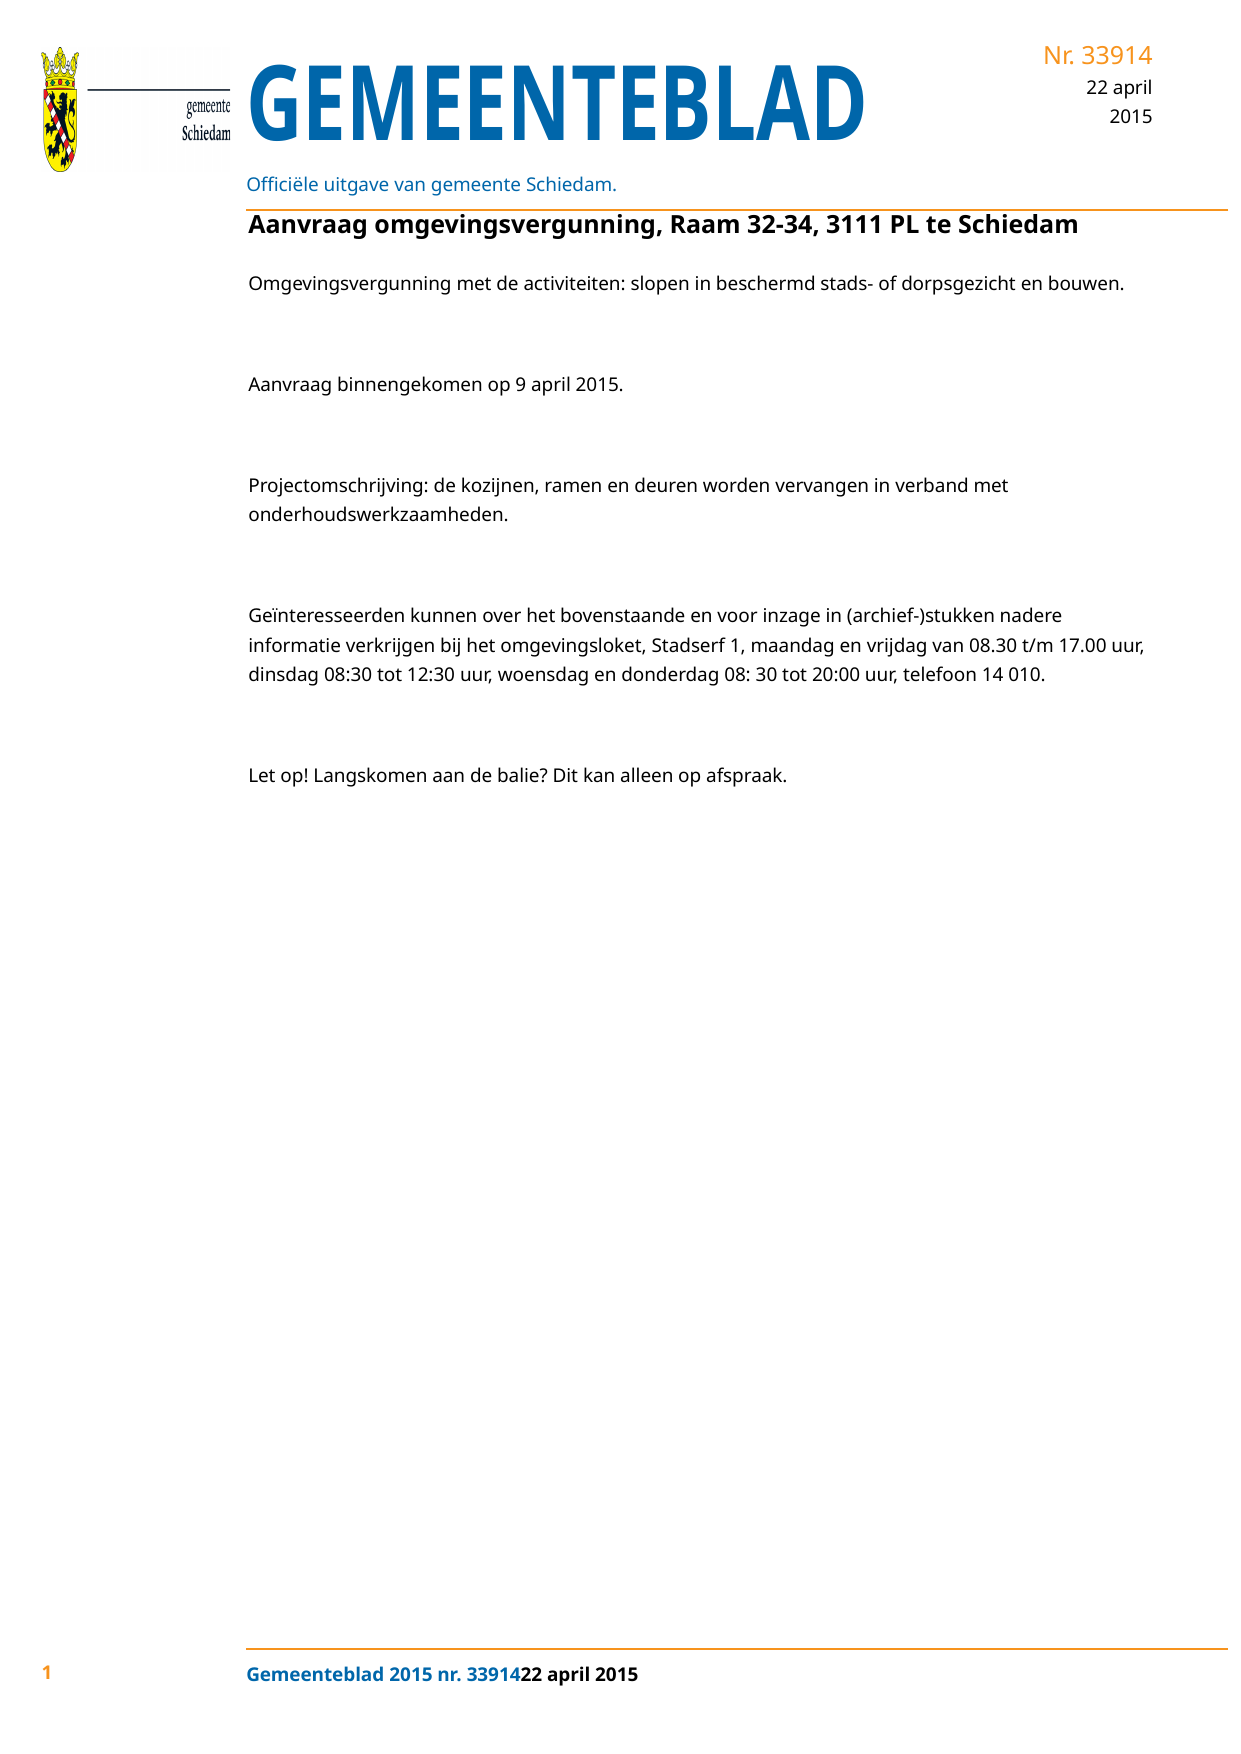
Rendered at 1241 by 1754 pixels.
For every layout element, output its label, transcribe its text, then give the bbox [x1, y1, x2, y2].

text Aanvraag omgevingsvergunning, Raam 32-34, 3111 PL te Schiedam [248, 211, 1152, 241]
text Omgevingsvergunning met de activiteiten: slopen in beschermd stads- of dorpsgezicht en bouwen. [248, 270, 1152, 296]
picture [41, 47, 231, 172]
text Aanvraag binnengekomen op 9 april 2015. [248, 371, 1152, 397]
text Projectomschrijving: de kozijnen, ramen en deuren worden vervangen in verband met onderhoudswerkzaamheden. [248, 472, 1152, 527]
text Geïnteresseerden kunnen over het bovenstaande en voor inzage in (archief-)stukken nadere informatie verkrijgen bij het omgevingsloket, Stadserf 1, maandag en vrijdag van 08.30 t/m 17.00 uur, dinsdag 08:30 tot 12:30 uur, woensdag en donderdag 08: 30 tot 20:00 uur, telefoon 14 010. [248, 602, 1152, 687]
text Let op! Langskomen aan de balie? Dit kan alleen op afspraak. [248, 762, 1152, 788]
